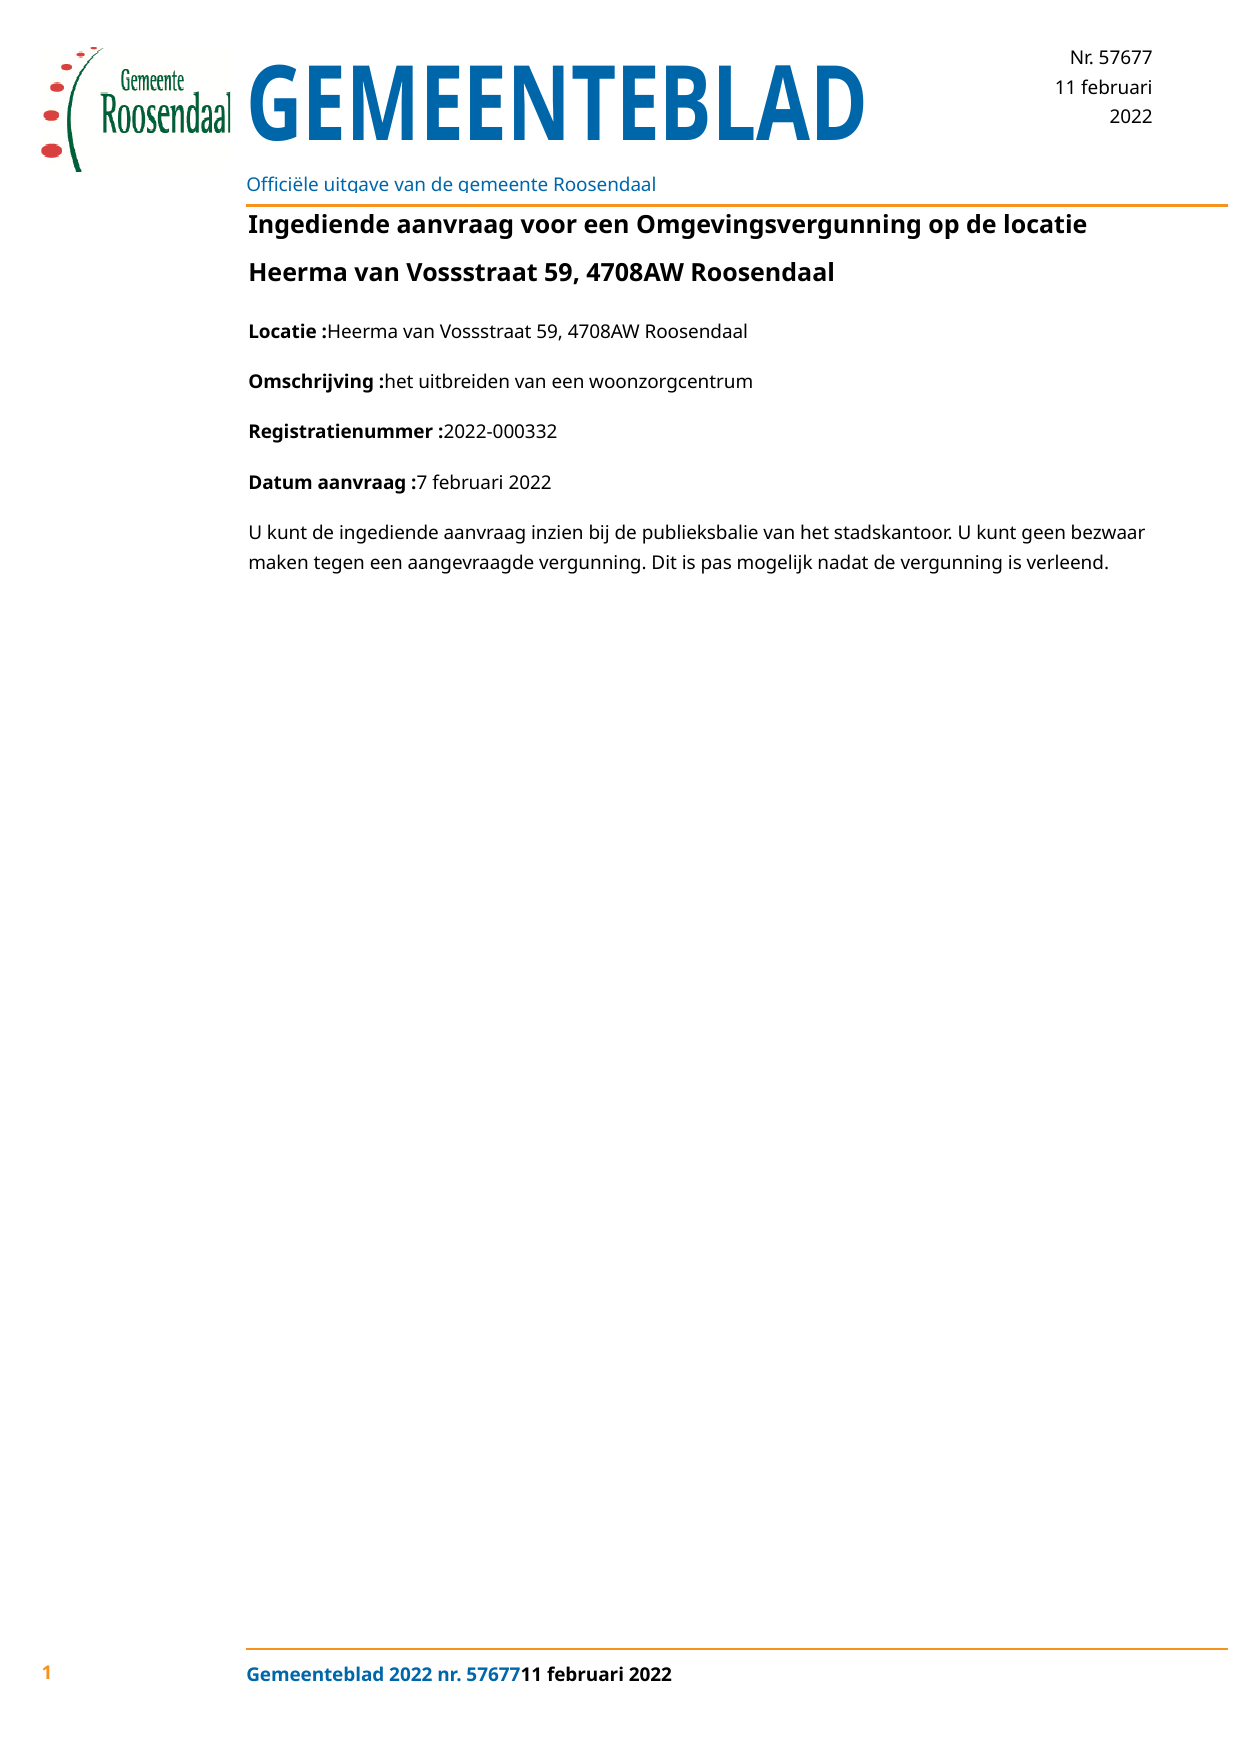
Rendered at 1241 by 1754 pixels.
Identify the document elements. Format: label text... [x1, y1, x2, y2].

text Ingediende aanvraag voor een Omgevingsvergunning op de locatie Heerma van Vossstraat 59, 4708AW Roosendaal [248, 207, 1152, 288]
text Datum aanvraag :7 februari 2022 [248, 469, 1152, 495]
text Locatie :Heerma van Vossstraat 59, 4708AW Roosendaal [248, 318, 1152, 344]
text Omschrijving :het uitbreiden van een woonzorgcentrum [248, 368, 1152, 394]
text U kunt de ingediende aanvraag inzien bij de publieksbalie van het stadskantoor. U kunt geen bezwaar maken tegen een aangevraagde vergunning. Dit is pas mogelijk nadat de vergunning is verleend. [248, 519, 1152, 575]
text Registratienummer :2022-000332 [248, 419, 1152, 444]
picture [41, 47, 231, 172]
